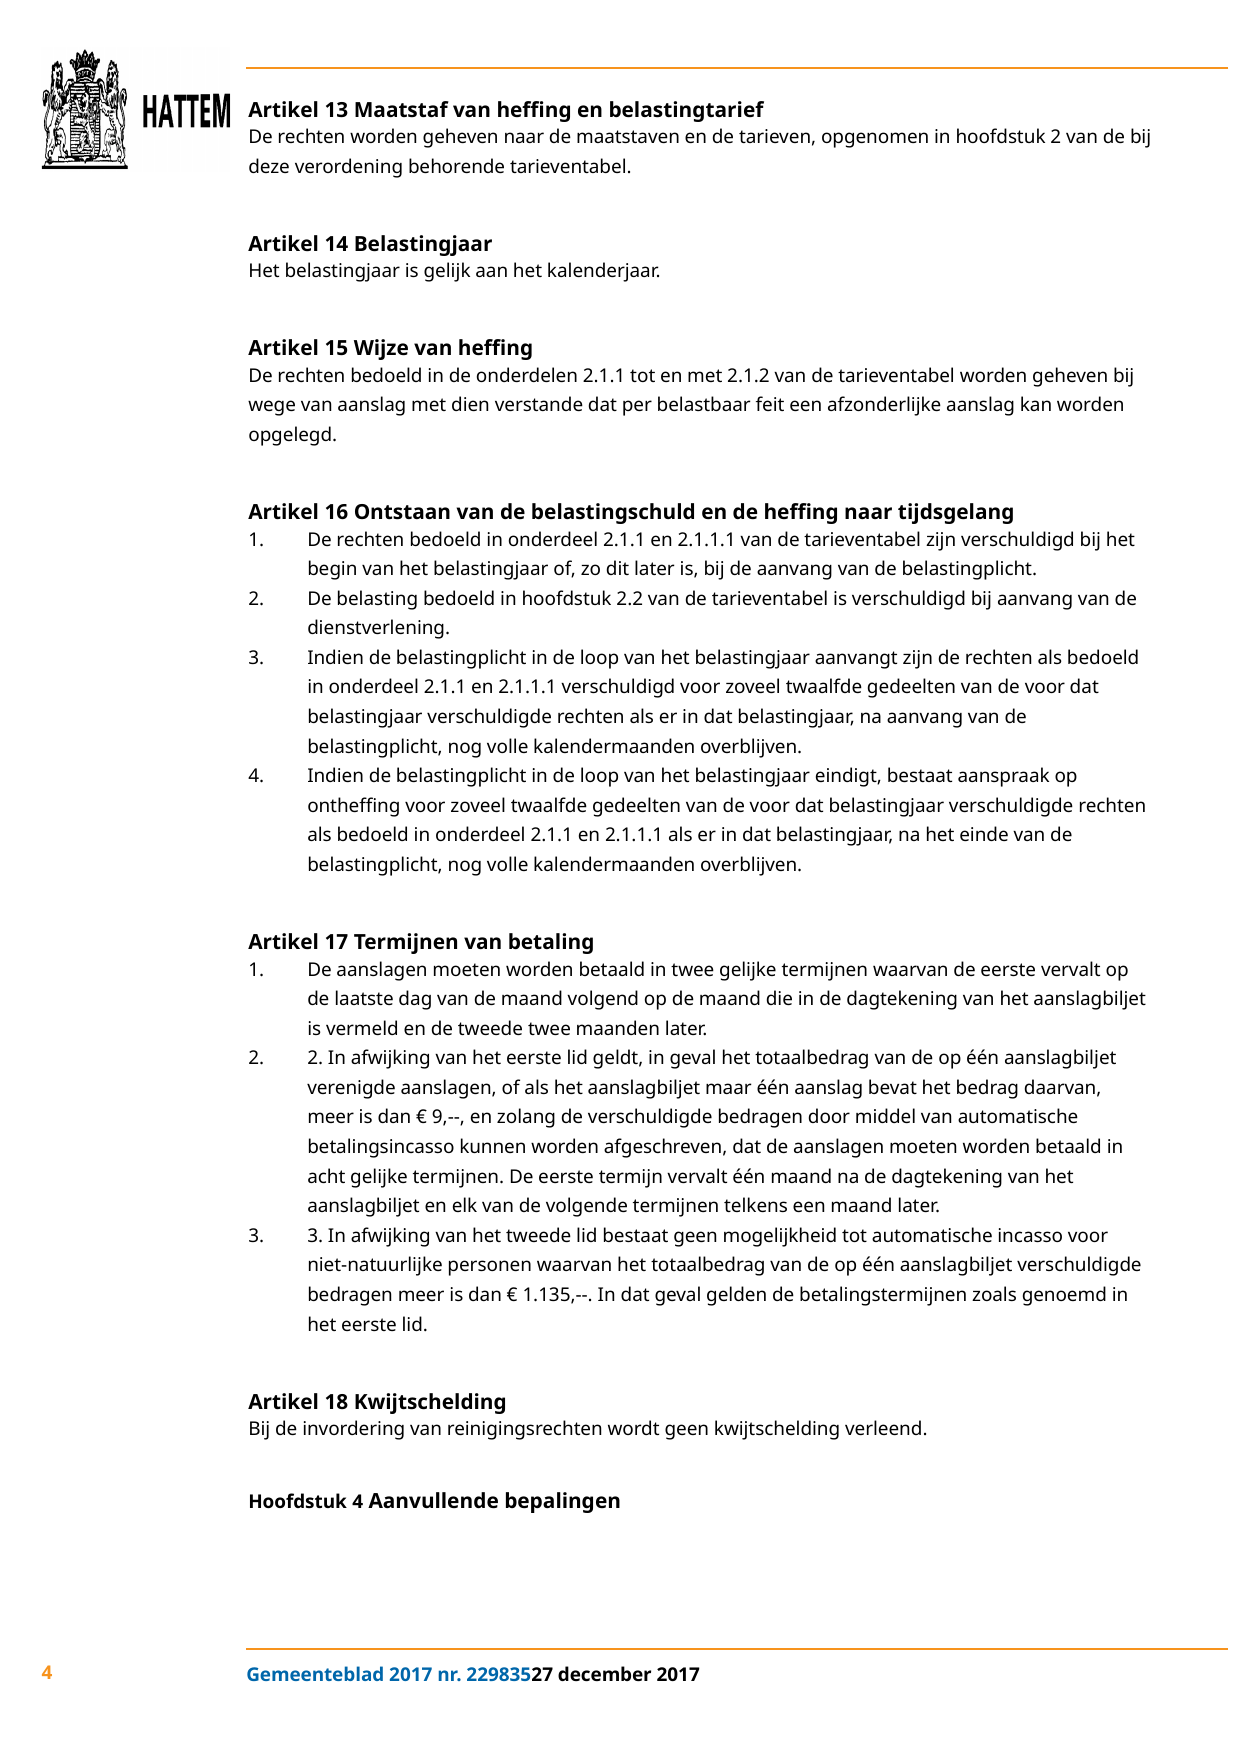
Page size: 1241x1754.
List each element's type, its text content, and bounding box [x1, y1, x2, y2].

text Hoofdstuk 4 Aanvullende bepalingen [248, 1487, 1152, 1515]
list De aanslagen moeten worden betaald in twee gelijke termijnen waarvan de eerste vervalt op de laatste dag van de maand volgend op de maand die in de dagtekening van het aanslagbiljet is vermeld en de tweede twee maanden later. [248, 956, 1152, 1041]
picture [41, 47, 231, 172]
text Artikel 15 Wijze van heffing [248, 333, 1152, 362]
list 3. In afwijking van het tweede lid bestaat geen mogelijkheid tot automatische incasso voor niet-natuurlijke personen waarvan het totaalbedrag van de op één aanslagbiljet verschuldigde bedragen meer is dan € 1.135,--. In dat geval gelden de betalingstermijnen zoals genoemd in het eerste lid. [248, 1222, 1152, 1336]
text Artikel 17 Termijnen van betaling [248, 927, 1152, 956]
text Bij de invordering van reinigingsrechten wordt geen kwijtschelding verleend. [248, 1415, 1152, 1441]
list De belasting bedoeld in hoofdstuk 2.2 van de tarieventabel is verschuldigd bij aanvang van de dienstverlening. [248, 585, 1152, 640]
text De rechten bedoeld in de onderdelen 2.1.1 tot en met 2.1.2 van de tarieventabel worden geheven bij wege van aanslag met dien verstande dat per belastbaar feit een afzonderlijke aanslag kan worden opgelegd. [248, 362, 1152, 447]
text Artikel 13 Maatstaf van heffing en belastingtarief [248, 95, 1152, 123]
text Artikel 14 Belastingjaar [248, 229, 1152, 257]
text Artikel 18 Kwijtschelding [248, 1387, 1152, 1415]
text De rechten worden geheven naar de maatstaven en de tarieven, opgenomen in hoofdstuk 2 van de bij deze verordening behorende tarieventabel. [248, 123, 1152, 178]
text Artikel 16 Ontstaan van de belastingschuld en de heffing naar tijdsgelang [248, 497, 1152, 526]
text Het belastingjaar is gelijk aan het kalenderjaar. [248, 257, 1152, 283]
list De rechten bedoeld in onderdeel 2.1.1 en 2.1.1.1 van de tarieventabel zijn verschuldigd bij het begin van het belastingjaar of, zo dit later is, bij de aanvang van de belastingplicht. [248, 526, 1152, 581]
list 2. In afwijking van het eerste lid geldt, in geval het totaalbedrag van de op één aanslagbiljet verenigde aanslagen, of als het aanslagbiljet maar één aanslag bevat het bedrag daarvan, meer is dan € 9,--, en zolang de verschuldigde bedragen door middel van automatische betalingsincasso kunnen worden afgeschreven, dat de aanslagen moeten worden betaald in acht gelijke termijnen. De eerste termijn vervalt één maand na de dagtekening van het aanslagbiljet en elk van de volgende termijnen telkens een maand later. [248, 1044, 1152, 1218]
list Indien de belastingplicht in de loop van het belastingjaar aanvangt zijn de rechten als bedoeld in onderdeel 2.1.1 en 2.1.1.1 verschuldigd voor zoveel twaalfde gedeelten van de voor dat belastingjaar verschuldigde rechten als er in dat belastingjaar, na aanvang van de belastingplicht, nog volle kalendermaanden overblijven. [248, 644, 1152, 758]
list Indien de belastingplicht in de loop van het belastingjaar eindigt, bestaat aanspraak op ontheffing voor zoveel twaalfde gedeelten van de voor dat belastingjaar verschuldigde rechten als bedoeld in onderdeel 2.1.1 en 2.1.1.1 als er in dat belastingjaar, na het einde van de belastingplicht, nog volle kalendermaanden overblijven. [248, 762, 1152, 877]
